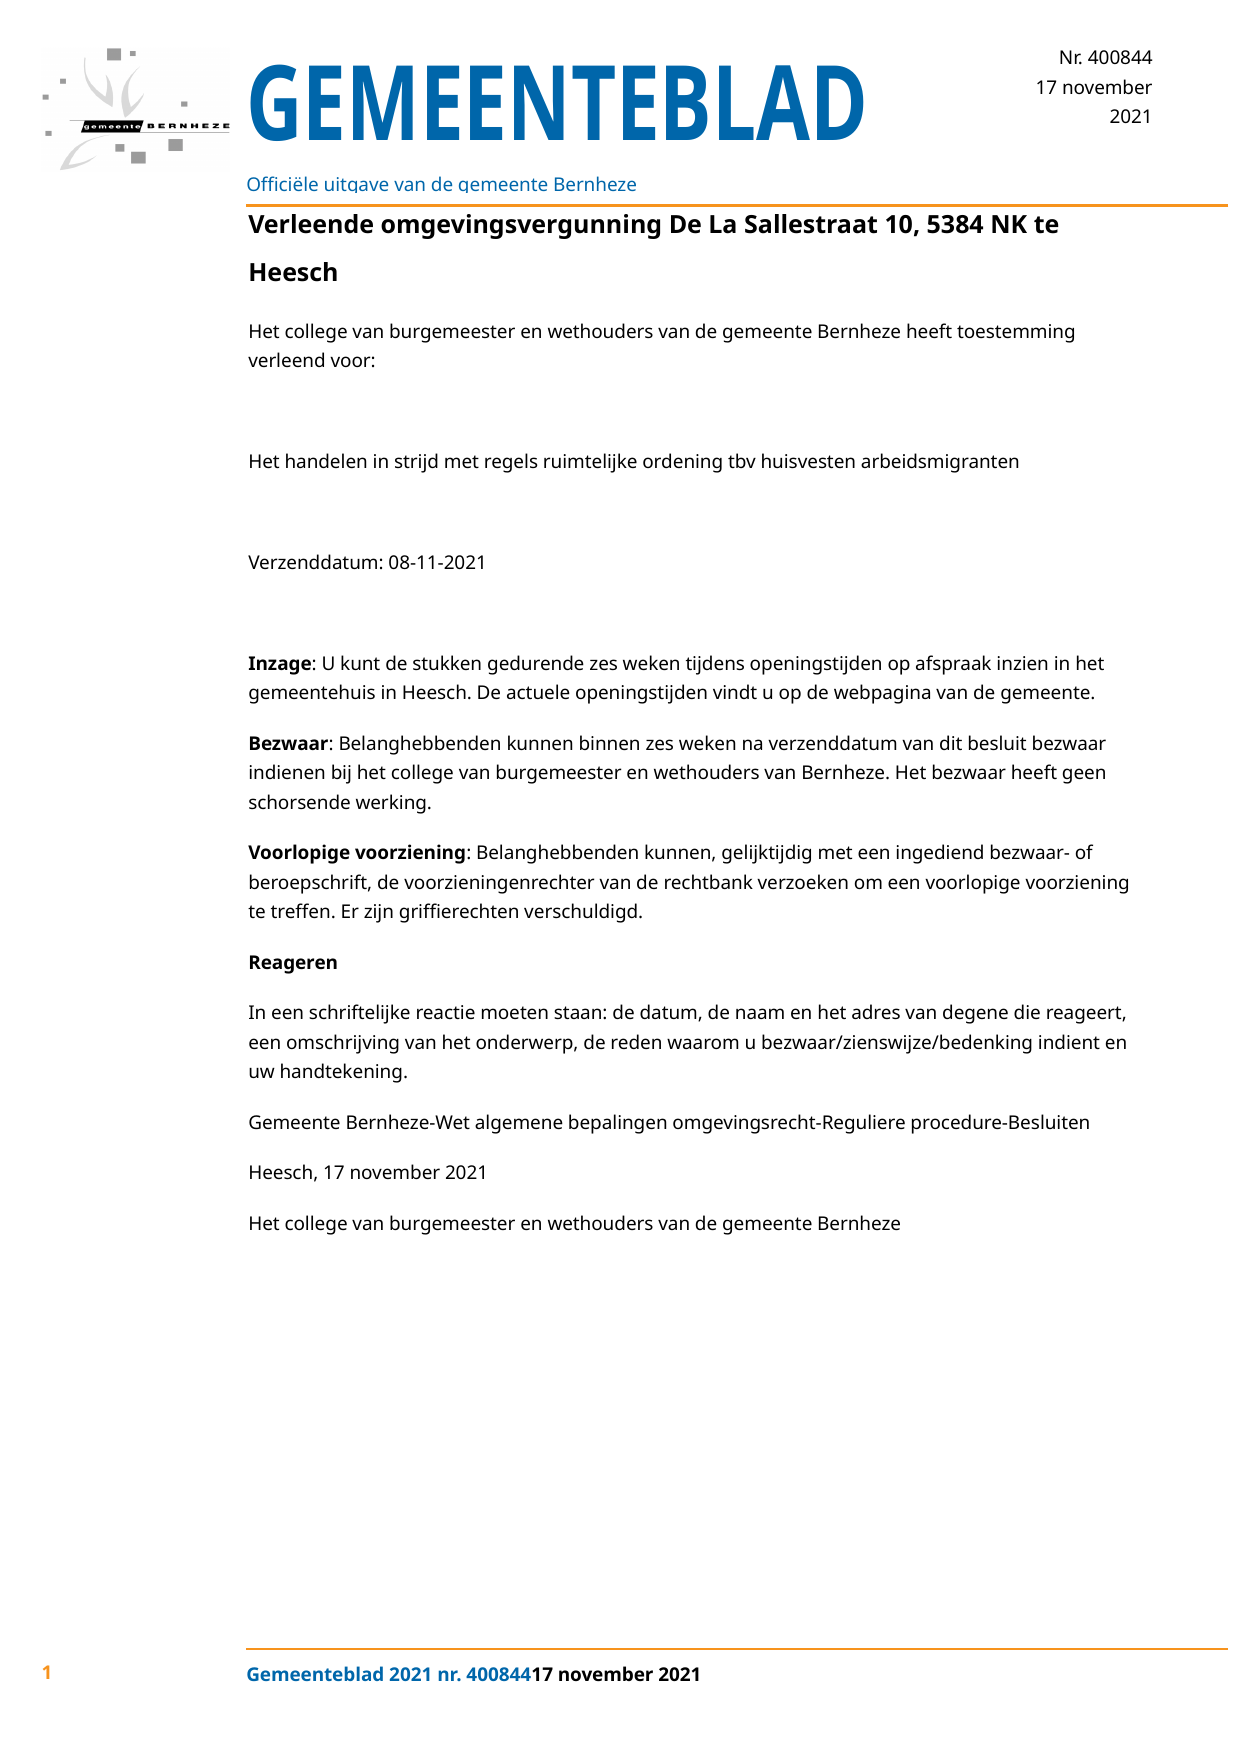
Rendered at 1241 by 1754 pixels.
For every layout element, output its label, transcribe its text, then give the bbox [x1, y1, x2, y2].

text Het college van burgemeester en wethouders van de gemeente Bernheze [248, 1210, 1152, 1236]
text Bezwaar: Belanghebbenden kunnen binnen zes weken na verzenddatum van dit besluit bezwaar indienen bij het college van burgemeester en wethouders van Bernheze. Het bezwaar heeft geen schorsende werking. [248, 730, 1152, 815]
text Inzage: U kunt de stukken gedurende zes weken tijdens openingstijden op afspraak inzien in het gemeentehuis in Heesch. De actuele openingstijden vindt u op de webpagina van de gemeente. [248, 650, 1152, 705]
text Verzenddatum: 08-11-2021 [248, 549, 1152, 575]
text Reageren [248, 949, 1152, 975]
text Gemeente Bernheze-Wet algemene bepalingen omgevingsrecht-Reguliere procedure-Besluiten [248, 1109, 1152, 1135]
text Voorlopige voorziening: Belanghebbenden kunnen, gelijktijdig met een ingediend bezwaar- of beroepschrift, de voorzieningenrechter van de rechtbank verzoeken om een voorlopige voorziening te treffen. Er zijn griffierechten verschuldigd. [248, 839, 1152, 924]
text Verleende omgevingsvergunning De La Sallestraat 10, 5384 NK te Heesch [248, 207, 1152, 288]
text Het college van burgemeester en wethouders van de gemeente Bernheze heeft toestemming verleend voor: [248, 318, 1152, 373]
text Het handelen in strijd met regels ruimtelijke ordening tbv huisvesten arbeidsmigranten [248, 448, 1152, 474]
text In een schriftelijke reactie moeten staan: de datum, de naam en het adres van degene die reageert, een omschrijving van het onderwerp, de reden waarom u bezwaar/zienswijze/bedenking indient en uw handtekening. [248, 999, 1152, 1084]
text Heesch, 17 november 2021 [248, 1159, 1152, 1185]
picture [41, 47, 231, 172]
